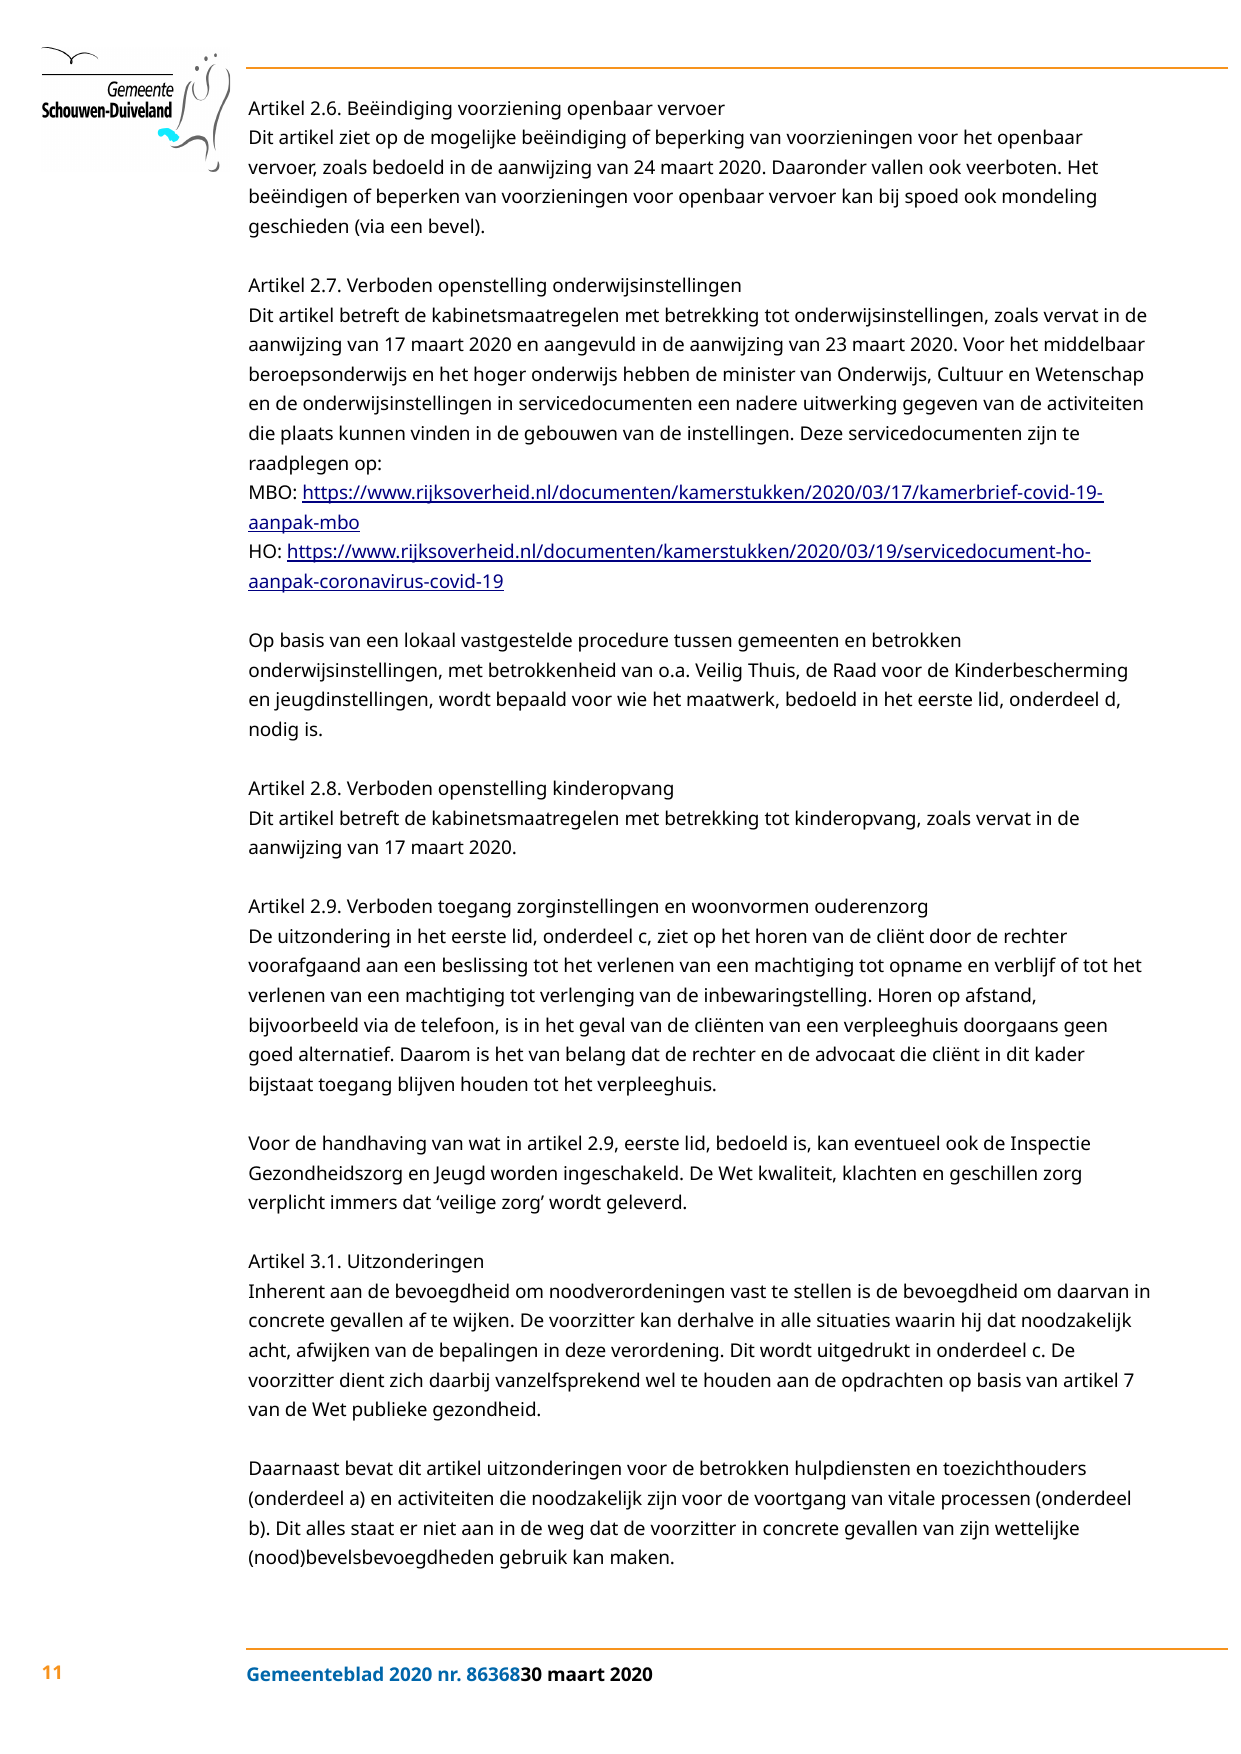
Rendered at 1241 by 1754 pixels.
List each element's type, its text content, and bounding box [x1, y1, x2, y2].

text Artikel 2.8. Verboden openstelling kinderopvang [248, 775, 1152, 801]
text Artikel 2.7. Verboden openstelling onderwijsinstellingen [248, 272, 1152, 298]
text Artikel 2.9. Verboden toegang zorginstellingen en woonvormen ouderenzorg [248, 893, 1152, 919]
text Artikel 2.6. Beëindiging voorziening openbaar vervoer [248, 95, 1152, 121]
text Op basis van een lokaal vastgestelde procedure tussen gemeenten en betrokken onderwijsinstellingen, met betrokkenheid van o.a. Veilig Thuis, de Raad voor de Kinderbescherming en jeugdinstellingen, wordt bepaald voor wie het maatwerk, bedoeld in het eerste lid, onderdeel d, nodig is. [248, 627, 1152, 742]
text Dit artikel betreft de kabinetsmaatregelen met betrekking tot onderwijsinstellingen, zoals vervat in de aanwijzing van 17 maart 2020 en aangevuld in de aanwijzing van 23 maart 2020. Voor het middelbaar beroepsonderwijs en het hoger onderwijs hebben de minister van Onderwijs, Cultuur en Wetenschap en de onderwijsinstellingen in servicedocumenten een nadere uitwerking gegeven van de activiteiten die plaats kunnen vinden in de gebouwen van de instellingen. Deze servicedocumenten zijn te raadplegen op: [248, 302, 1152, 476]
text HO: https://www.rijksoverheid.nl/documenten/kamerstukken/2020/03/19/servicedocument-ho-aanpak-coronavirus-covid-19 [248, 538, 1152, 594]
text MBO: https://www.rijksoverheid.nl/documenten/kamerstukken/2020/03/17/kamerbrief-covid-19-aanpak-mbo [248, 479, 1152, 535]
text Voor de handhaving van wat in artikel 2.9, eerste lid, bedoeld is, kan eventueel ook de Inspectie Gezondheidszorg en Jeugd worden ingeschakeld. De Wet kwaliteit, klachten en geschillen zorg verplicht immers dat ‘veilige zorg’ wordt geleverd. [248, 1130, 1152, 1215]
text Dit artikel ziet op de mogelijke beëindiging of beperking van voorzieningen voor het openbaar vervoer, zoals bedoeld in de aanwijzing van 24 maart 2020. Daaronder vallen ook veerboten. Het beëindigen of beperken van voorzieningen voor openbaar vervoer kan bij spoed ook mondeling geschieden (via een bevel). [248, 124, 1152, 239]
text Inherent aan de bevoegdheid om noodverordeningen vast te stellen is de bevoegdheid om daarvan in concrete gevallen af te wijken. De voorzitter kan derhalve in alle situaties waarin hij dat noodzakelijk acht, afwijken van de bepalingen in deze verordening. Dit wordt uitgedrukt in onderdeel c. De voorzitter dient zich daarbij vanzelfsprekend wel te houden aan de opdrachten op basis van artikel 7 van de Wet publieke gezondheid. [248, 1278, 1152, 1422]
text Dit artikel betreft de kabinetsmaatregelen met betrekking tot kinderopvang, zoals vervat in de aanwijzing van 17 maart 2020. [248, 805, 1152, 860]
text De uitzondering in het eerste lid, onderdeel c, ziet op het horen van de cliënt door de rechter voorafgaand aan een beslissing tot het verlenen van een machtiging tot opname en verblijf of tot het verlenen van een machtiging tot verlenging van de inbewaringstelling. Horen op afstand, bijvoorbeeld via de telefoon, is in het geval van de cliënten van een verpleeghuis doorgaans geen goed alternatief. Daarom is het van belang dat de rechter en de advocaat die cliënt in dit kader bijstaat toegang blijven houden tot het verpleeghuis. [248, 923, 1152, 1097]
text Artikel 3.1. Uitzonderingen [248, 1248, 1152, 1274]
picture [41, 47, 231, 172]
text Daarnaast bevat dit artikel uitzonderingen voor de betrokken hulpdiensten en toezichthouders (onderdeel a) en activiteiten die noodzakelijk zijn voor de voortgang van vitale processen (onderdeel b). Dit alles staat er niet aan in de weg dat de voorzitter in concrete gevallen van zijn wettelijke (nood)bevelsbevoegdheden gebruik kan maken. [248, 1456, 1152, 1570]
